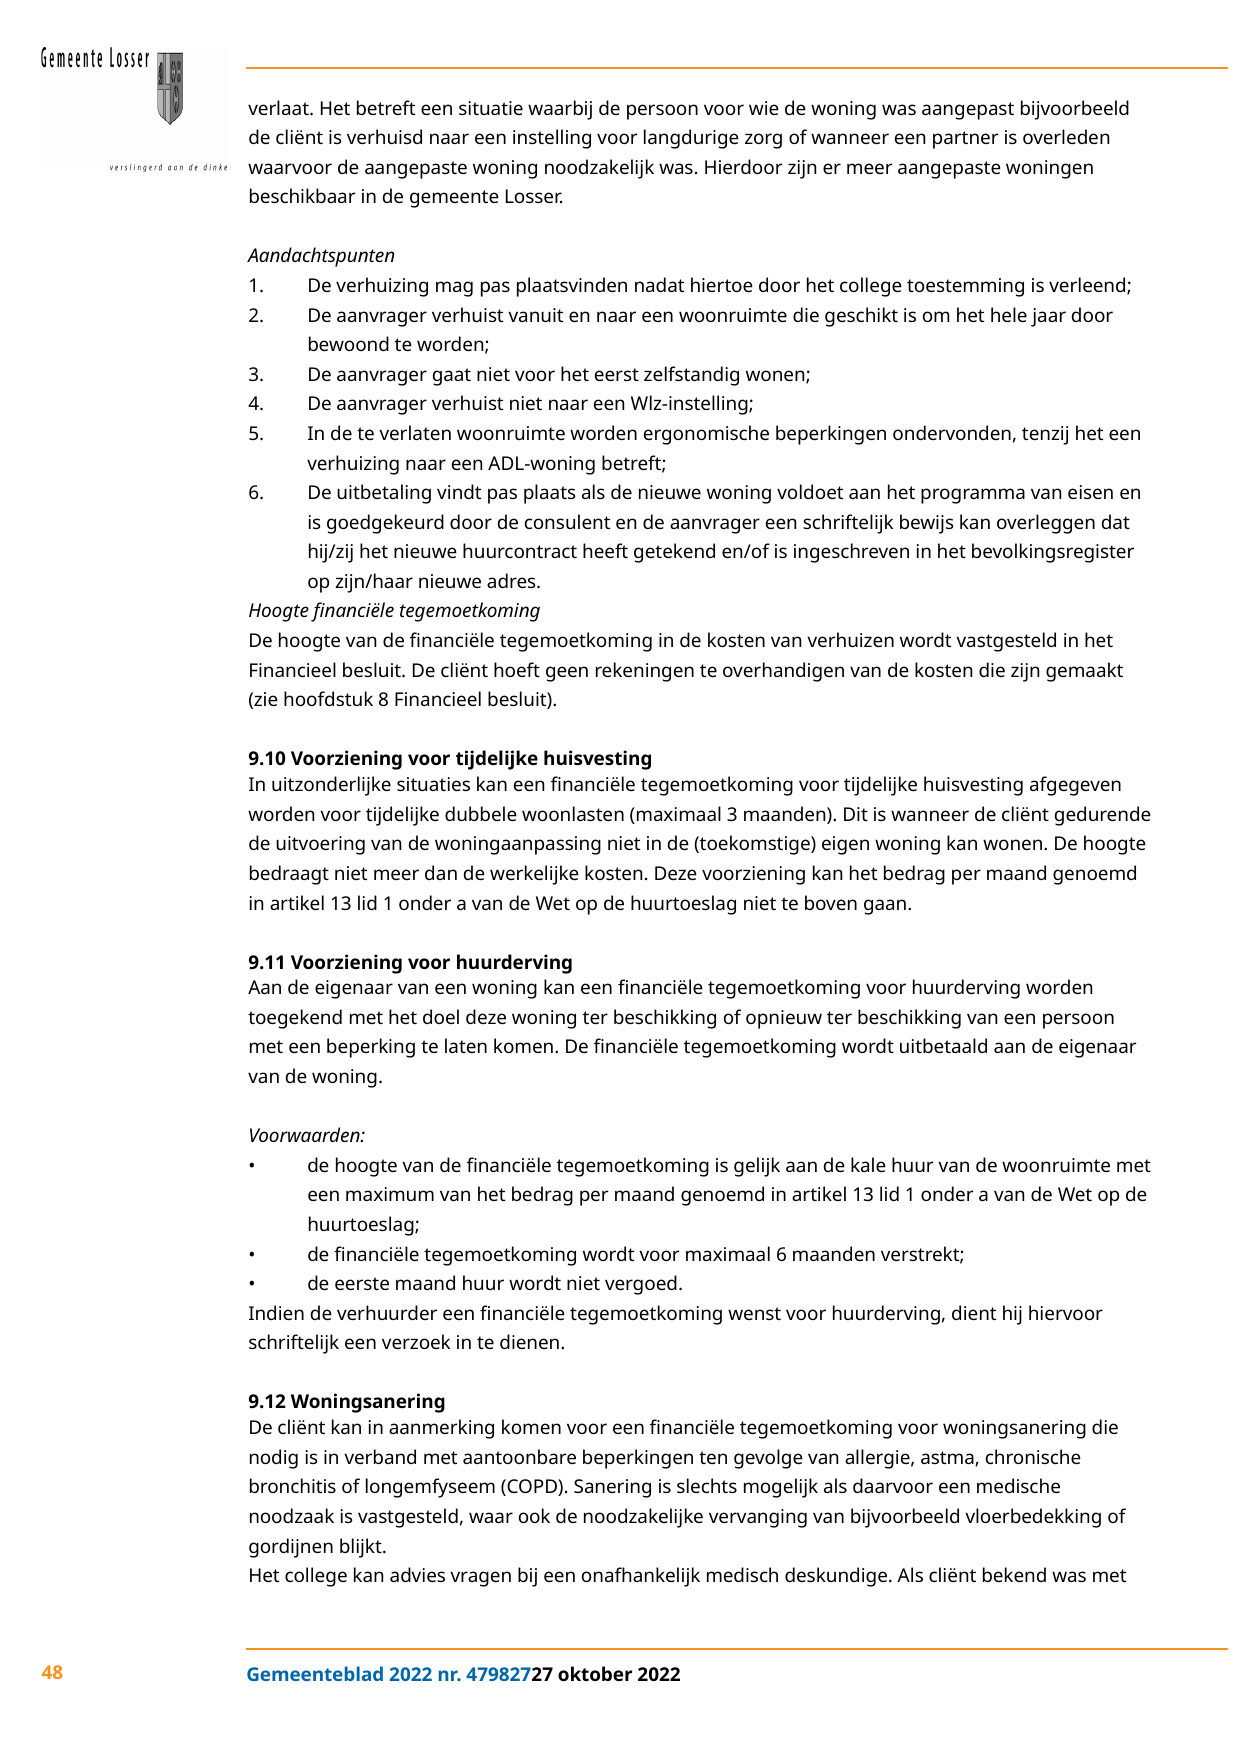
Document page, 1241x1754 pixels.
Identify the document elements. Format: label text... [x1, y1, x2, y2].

list De verhuizing mag pas plaatsvinden nadat hiertoe door het college toestemming is verleend; [248, 272, 1152, 298]
text verlaat. Het betreft een situatie waarbij de persoon voor wie de woning was aangepast bijvoorbeeld de cliënt is verhuisd naar een instelling voor langdurige zorg of wanneer een partner is overleden waarvoor de aangepaste woning noodzakelijk was. Hierdoor zijn er meer aangepaste woningen beschikbaar in de gemeente Losser. [248, 95, 1152, 209]
text De cliënt kan in aanmerking komen voor een financiële tegemoetkoming voor woningsanering die nodig is in verband met aantoonbare beperkingen ten gevolge van allergie, astma, chronische bronchitis of longemfyseem (COPD). Sanering is slechts mogelijk als daarvoor een medische noodzaak is vastgesteld, waar ook de noodzakelijke vervanging van bijvoorbeeld vloerbedekking of gordijnen blijkt. [248, 1414, 1152, 1558]
list de financiële tegemoetkoming wordt voor maximaal 6 maanden verstrekt; [248, 1241, 1152, 1267]
text Voorwaarden: [248, 1122, 1152, 1148]
list De aanvrager gaat niet voor het eerst zelfstandig wonen; [248, 361, 1152, 387]
text Aandachtspunten [248, 243, 1152, 268]
text Aan de eigenaar van een woning kan een financiële tegemoetkoming voor huurderving worden toegekend met het doel deze woning ter beschikking of opnieuw ter beschikking van een persoon met een beperking te laten komen. De financiële tegemoetkoming wordt uitbetaald aan de eigenaar van de woning. [248, 974, 1152, 1089]
picture [41, 47, 231, 172]
text Hoogte financiële tegemoetkoming [248, 598, 1152, 623]
text Indien de verhuurder een financiële tegemoetkoming wenst voor huurderving, dient hij hiervoor schriftelijk een verzoek in te dienen. [248, 1300, 1152, 1355]
list De aanvrager verhuist niet naar een Wlz-instelling; [248, 391, 1152, 416]
text Het college kan advies vragen bij een onafhankelijk medisch deskundige. Als cliënt bekend was met [248, 1562, 1152, 1588]
text 9.11 Voorziening voor huurderving [248, 949, 1152, 974]
list de hoogte van de financiële tegemoetkoming is gelijk aan de kale huur van de woonruimte met een maximum van het bedrag per maand genoemd in artikel 13 lid 1 onder a van de Wet op de huurtoeslag; [248, 1152, 1152, 1237]
list In de te verlaten woonruimte worden ergonomische beperkingen ondervonden, tenzij het een verhuizing naar een ADL-woning betreft; [248, 420, 1152, 476]
list De uitbetaling vindt pas plaats als de nieuwe woning voldoet aan het programma van eisen en is goedgekeurd door de consulent en de aanvrager een schriftelijk bewijs kan overleggen dat hij/zij het nieuwe huurcontract heeft getekend en/of is ingeschreven in het bevolkingsregister op zijn/haar nieuwe adres. [248, 479, 1152, 594]
text In uitzonderlijke situaties kan een financiële tegemoetkoming voor tijdelijke huisvesting afgegeven worden voor tijdelijke dubbele woonlasten (maximaal 3 maanden). Dit is wanneer de cliënt gedurende de uitvoering van de woningaanpassing niet in de (toekomstige) eigen woning kan wonen. De hoogte bedraagt niet meer dan de werkelijke kosten. Deze voorziening kan het bedrag per maand genoemd in artikel 13 lid 1 onder a van de Wet op de huurtoeslag niet te boven gaan. [248, 771, 1152, 915]
text 9.12 Woningsanering [248, 1389, 1152, 1414]
text 9.10 Voorziening voor tijdelijke huisvesting [248, 746, 1152, 771]
list De aanvrager verhuist vanuit en naar een woonruimte die geschikt is om het hele jaar door bewoond te worden; [248, 302, 1152, 357]
list de eerste maand huur wordt niet vergoed. [248, 1270, 1152, 1296]
text De hoogte van de financiële tegemoetkoming in de kosten van verhuizen wordt vastgesteld in het Financieel besluit. De cliënt hoeft geen rekeningen te overhandigen van de kosten die zijn gemaakt (zie hoofdstuk 8 Financieel besluit). [248, 627, 1152, 712]
